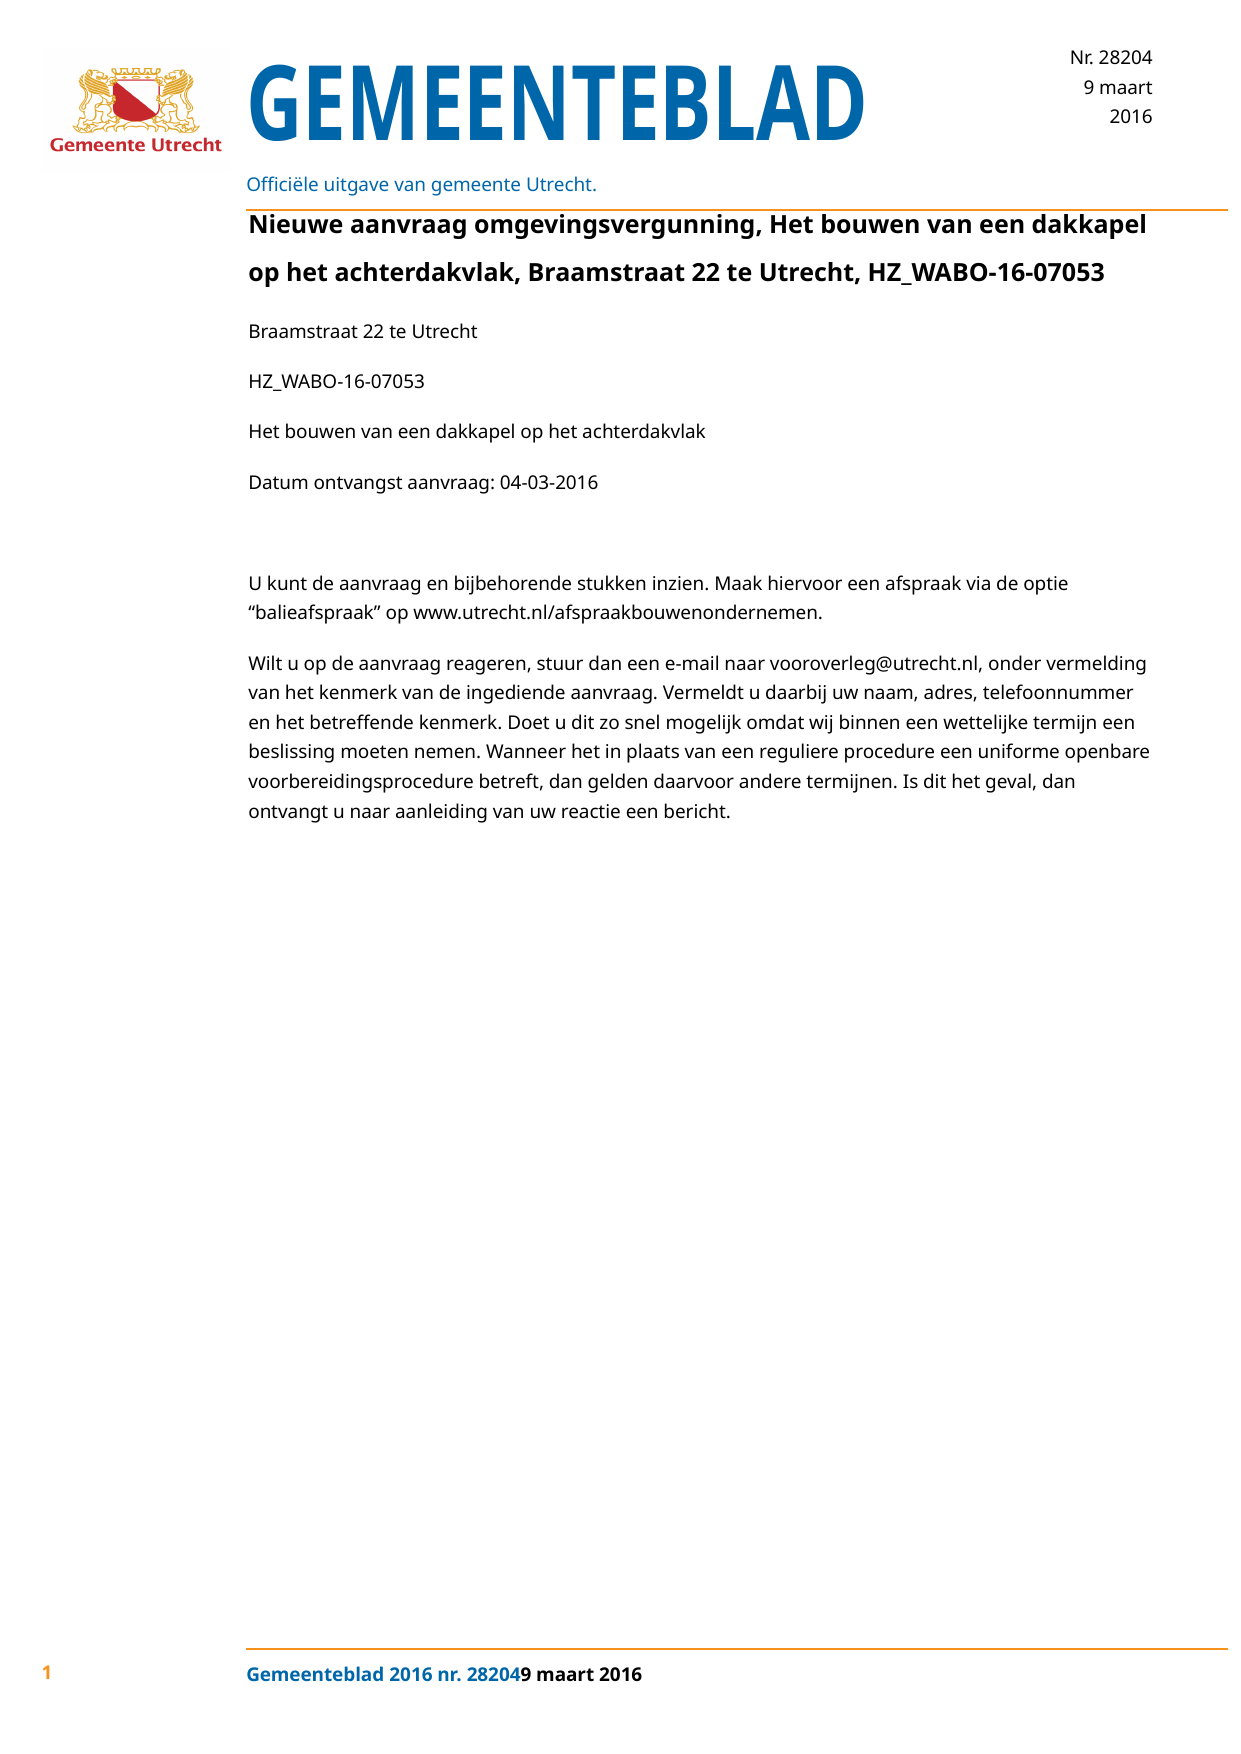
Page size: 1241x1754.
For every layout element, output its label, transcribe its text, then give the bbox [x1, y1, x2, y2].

text Het bouwen van een dakkapel op het achterdakvlak [248, 419, 1152, 444]
text U kunt de aanvraag en bijbehorende stukken inzien. Maak hiervoor een afspraak via de optie “balieafspraak” op www.utrecht.nl/afspraakbouwenondernemen. [248, 570, 1152, 625]
text Nieuwe aanvraag omgevingsvergunning, Het bouwen van een dakkapel op het achterdakvlak, Braamstraat 22 te Utrecht, HZ_WABO-16-07053 [248, 211, 1152, 288]
text Datum ontvangst aanvraag: 04-03-2016 [248, 469, 1152, 495]
text Wilt u op de aanvraag reageren, stuur dan een e-mail naar vooroverleg@utrecht.nl, onder vermelding van het kenmerk van de ingediende aanvraag. Vermeldt u daarbij uw naam, adres, telefoonnummer en het betreffende kenmerk. Doet u dit zo snel mogelijk omdat wij binnen een wettelijke termijn een beslissing moeten nemen. Wanneer het in plaats van een reguliere procedure een uniforme openbare voorbereidingsprocedure betreft, dan gelden daarvoor andere termijnen. Is dit het geval, dan ontvangt u naar aanleiding van uw reactie een bericht. [248, 650, 1152, 824]
text HZ_WABO-16-07053 [248, 368, 1152, 394]
picture [41, 47, 231, 172]
text Braamstraat 22 te Utrecht [248, 318, 1152, 344]
